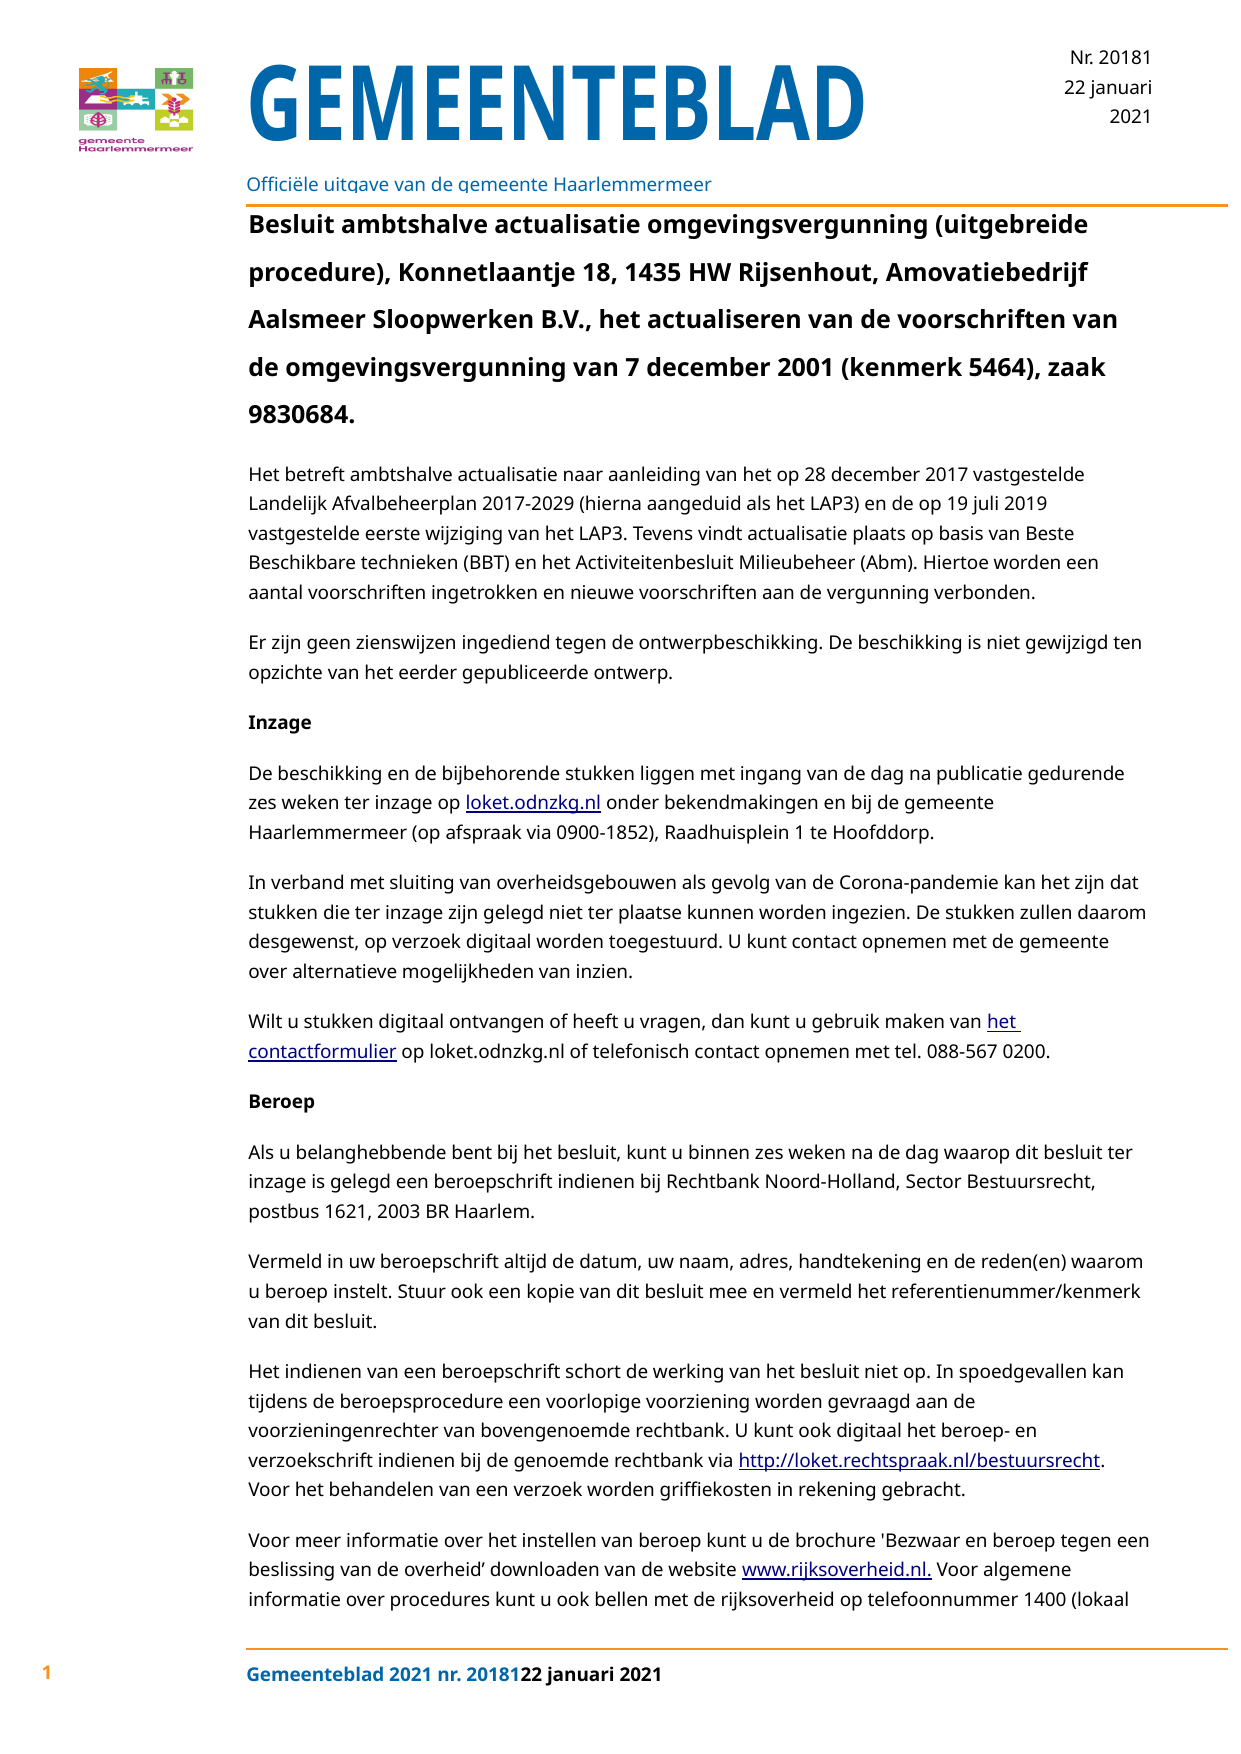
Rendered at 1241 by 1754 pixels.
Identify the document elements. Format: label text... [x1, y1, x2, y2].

text Als u belanghebbende bent bij het besluit, kunt u binnen zes weken na de dag waarop dit besluit ter inzage is gelegd een beroepschrift indienen bij Rechtbank Noord-Holland, Sector Bestuursrecht, postbus 1621, 2003 BR Haarlem. [248, 1139, 1152, 1224]
text Er zijn geen zienswijzen ingediend tegen de ontwerpbeschikking. De beschikking is niet gewijzigd ten opzichte van het eerder gepubliceerde ontwerp. [248, 629, 1152, 685]
text Het betreft ambtshalve actualisatie naar aanleiding van het op 28 december 2017 vastgestelde Landelijk Afvalbeheerplan 2017-2029 (hierna aangeduid als het LAP3) en de op 19 juli 2019 vastgestelde eerste wijziging van het LAP3. Tevens vindt actualisatie plaats op basis van Beste Beschikbare technieken (BBT) en het Activiteitenbesluit Milieubeheer (Abm). Hiertoe worden een aantal voorschriften ingetrokken en nieuwe voorschriften aan de vergunning verbonden. [248, 461, 1152, 605]
picture [41, 47, 231, 172]
text In verband met sluiting van overheidsgebouwen als gevolg van de Corona-pandemie kan het zijn dat stukken die ter inzage zijn gelegd niet ter plaatse kunnen worden ingezien. De stukken zullen daarom desgewenst, op verzoek digitaal worden toegestuurd. U kunt contact opnemen met de gemeente over alternatieve mogelijkheden van inzien. [248, 869, 1152, 984]
text Vermeld in uw beroepschrift altijd de datum, uw naam, adres, handtekening en de reden(en) waarom u beroep instelt. Stuur ook een kopie van dit besluit mee en vermeld het referentienummer/kenmerk van dit besluit. [248, 1249, 1152, 1333]
text De beschikking en de bijbehorende stukken liggen met ingang van de dag na publicatie gedurende zes weken ter inzage op loket.odnzkg.nl onder bekendmakingen en bij de gemeente Haarlemmermeer (op afspraak via 0900-1852), Raadhuisplein 1 te Hoofddorp. [248, 760, 1152, 845]
text Voor meer informatie over het instellen van beroep kunt u de brochure 'Bezwaar en beroep tegen een beslissing van de overheid’ downloaden van de website www.rijksoverheid.nl. Voor algemene informatie over procedures kunt u ook bellen met de rijksoverheid op telefoonnummer 1400 (lokaal [248, 1527, 1152, 1612]
text Inzage [248, 709, 1152, 735]
text Het indienen van een beroepschrift schort de werking van het besluit niet op. In spoedgevallen kan tijdens de beroepsprocedure een voorlopige voorziening worden gevraagd aan de voorzieningenrechter van bovengenoemde rechtbank. U kunt ook digitaal het beroep- en verzoekschrift indienen bij de genoemde rechtbank via http://loket.rechtspraak.nl/bestuursrecht. Voor het behandelen van een verzoek worden griffiekosten in rekening gebracht. [248, 1358, 1152, 1502]
text Beroep [248, 1089, 1152, 1114]
text Wilt u stukken digitaal ontvangen of heeft u vragen, dan kunt u gebruik maken van het contactformulier op loket.odnzkg.nl of telefonisch contact opnemen met tel. 088-567 0200. [248, 1009, 1152, 1064]
text Besluit ambtshalve actualisatie omgevingsvergunning (uitgebreide procedure), Konnetlaantje 18, 1435 HW Rijsenhout, Amovatiebedrijf Aalsmeer Sloopwerken B.V., het actualiseren van de voorschriften van de omgevingsvergunning van 7 december 2001 (kenmerk 5464), zaak 9830684. [248, 207, 1152, 431]
